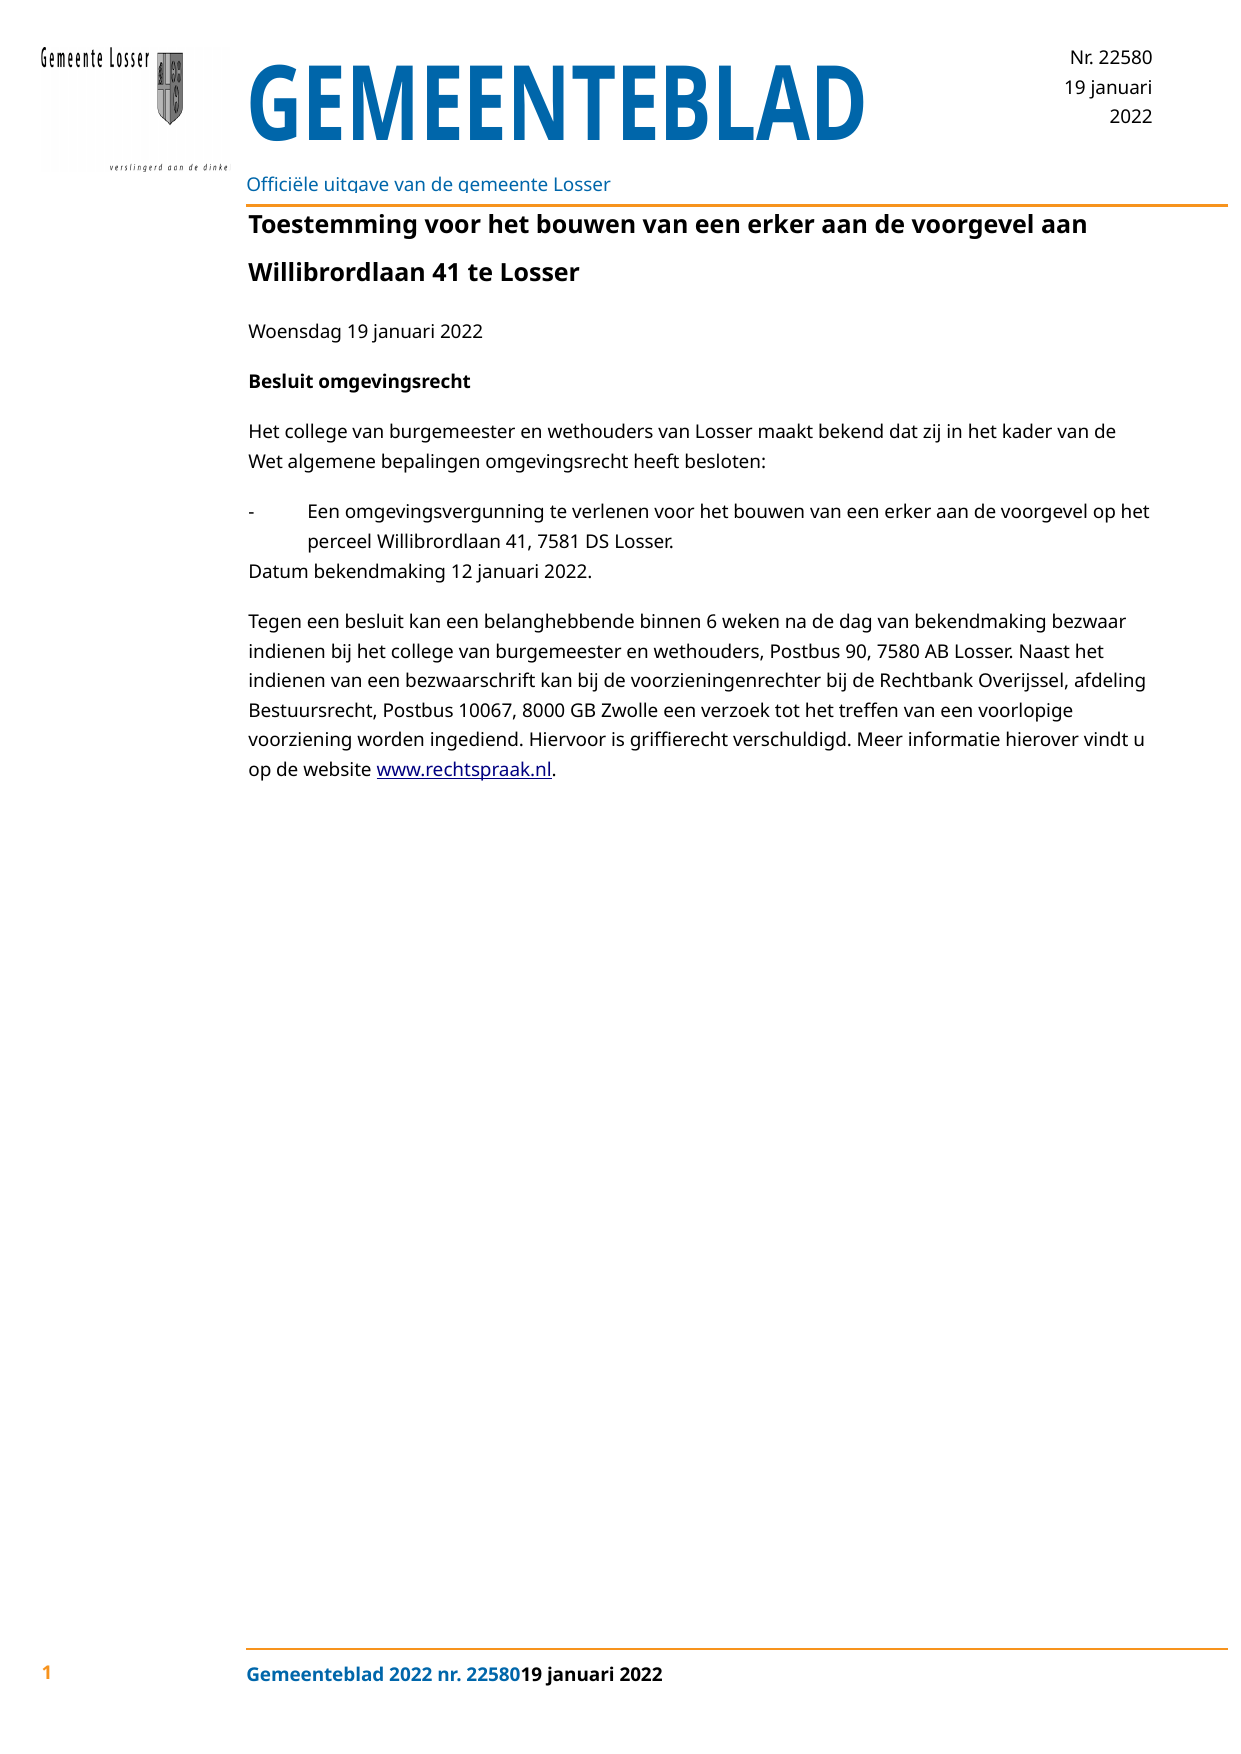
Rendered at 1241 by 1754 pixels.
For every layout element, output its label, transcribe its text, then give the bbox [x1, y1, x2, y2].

text Datum bekendmaking 12 januari 2022. [248, 558, 1152, 584]
text Toestemming voor het bouwen van een erker aan de voorgevel aan Willibrordlaan 41 te Losser [248, 207, 1152, 288]
text Woensdag 19 januari 2022 [248, 318, 1152, 344]
text Besluit omgevingsrecht [248, 368, 1152, 394]
text Het college van burgemeester en wethouders van Losser maakt bekend dat zij in het kader van de Wet algemene bepalingen omgevingsrecht heeft besloten: [248, 419, 1152, 474]
text Tegen een besluit kan een belanghebbende binnen 6 weken na de dag van bekendmaking bezwaar indienen bij het college van burgemeester en wethouders, Postbus 90, 7580 AB Losser. Naast het indienen van een bezwaarschrift kan bij de voorzieningenrechter bij de Rechtbank Overijssel, afdeling Bestuursrecht, Postbus 10067, 8000 GB Zwolle een verzoek tot het treffen van een voorlopige voorziening worden ingediend. Hiervoor is griffierecht verschuldigd. Meer informatie hierover vindt u op de website www.rechtspraak.nl. [248, 608, 1152, 782]
list Een omgevingsvergunning te verlenen voor het bouwen van een erker aan de voorgevel op het perceel Willibrordlaan 41, 7581 DS Losser. [248, 499, 1152, 554]
picture [41, 47, 231, 172]
